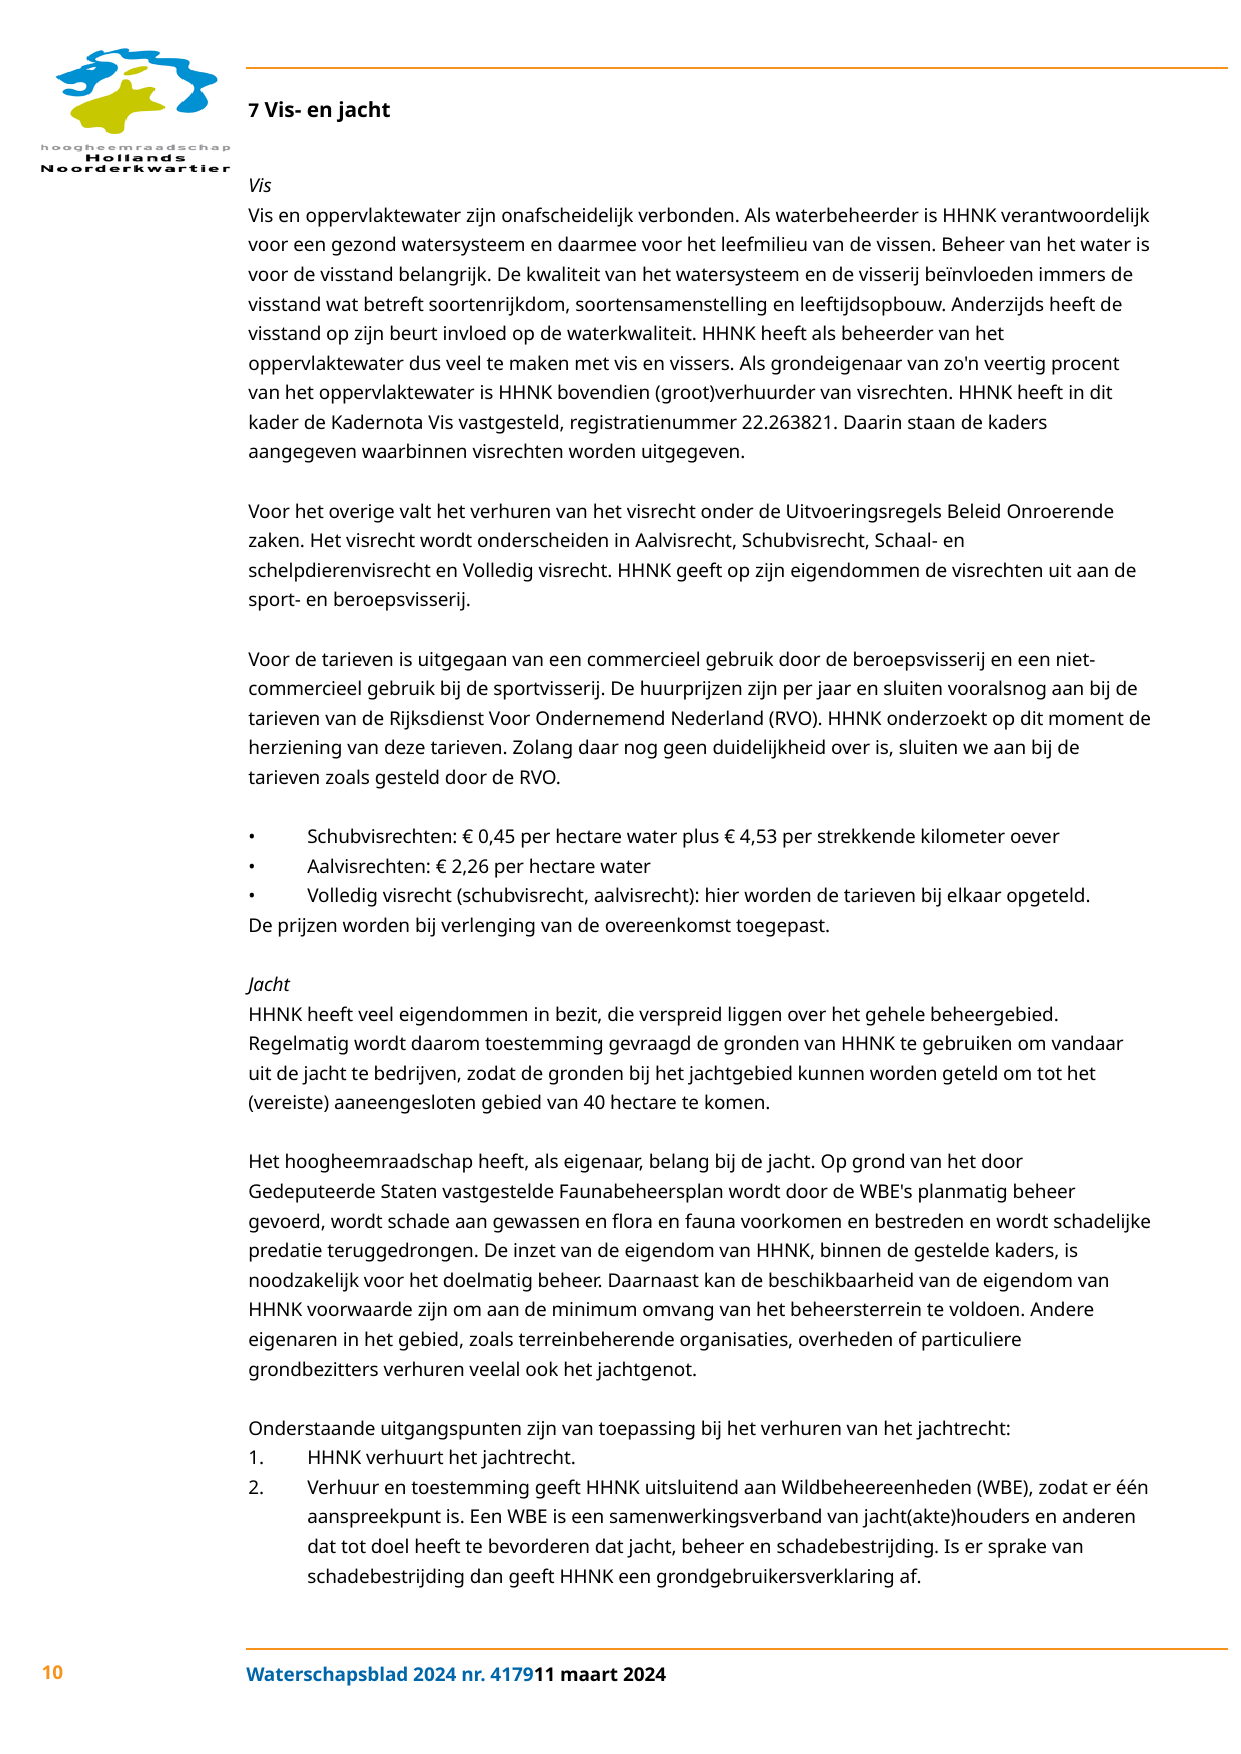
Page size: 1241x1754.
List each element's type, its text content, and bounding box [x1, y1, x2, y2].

list HHNK verhuurt het jachtrecht. [248, 1444, 1152, 1470]
text Onderstaande uitgangspunten zijn van toepassing bij het verhuren van het jachtrecht: [248, 1415, 1152, 1441]
list Volledig visrecht (schubvisrecht, aalvisrecht): hier worden de tarieven bij elkaar opgeteld. [248, 882, 1152, 908]
text Vis [248, 172, 1152, 198]
text Voor het overige valt het verhuren van het visrecht onder de Uitvoeringsregels Beleid Onroerende zaken. Het visrecht wordt onderscheiden in Aalvisrecht, Schubvisrecht, Schaal- en schelpdierenvisrecht en Volledig visrecht. HHNK geeft op zijn eigendommen de visrechten uit aan de sport- en beroepsvisserij. [248, 498, 1152, 612]
text Jacht [248, 971, 1152, 997]
text HHNK heeft veel eigendommen in bezit, die verspreid liggen over het gehele beheergebied. Regelmatig wordt daarom toestemming gevraagd de gronden van HHNK te gebruiken om vandaar uit de jacht te bedrijven, zodat de gronden bij het jachtgebied kunnen worden geteld om tot het (vereiste) aaneengesloten gebied van 40 hectare te komen. [248, 1001, 1152, 1115]
list Schubvisrechten: € 0,45 per hectare water plus € 4,53 per strekkende kilometer oever [248, 823, 1152, 849]
list Aalvisrechten: € 2,26 per hectare water [248, 853, 1152, 879]
text Voor de tarieven is uitgegaan van een commercieel gebruik door de beroepsvisserij en een niet-commercieel gebruik bij de sportvisserij. De huurprijzen zijn per jaar en sluiten vooralsnog aan bij de tarieven van de Rijksdienst Voor Ondernemend Nederland (RVO). HHNK onderzoekt op dit moment de herziening van deze tarieven. Zolang daar nog geen duidelijkheid over is, sluiten we aan bij de tarieven zoals gesteld door de RVO. [248, 646, 1152, 790]
picture [41, 47, 231, 172]
text 7 Vis- en jacht [248, 95, 1152, 123]
text Het hoogheemraadschap heeft, als eigenaar, belang bij de jacht. Op grond van het door Gedeputeerde Staten vastgestelde Faunabeheersplan wordt door de WBE's planmatig beheer gevoerd, wordt schade aan gewassen en flora en fauna voorkomen en bestreden en wordt schadelijke predatie teruggedrongen. De inzet van de eigendom van HHNK, binnen de gestelde kaders, is noodzakelijk voor het doelmatig beheer. Daarnaast kan de beschikbaarheid van de eigendom van HHNK voorwaarde zijn om aan de minimum omvang van het beheersterrein te voldoen. Andere eigenaren in het gebied, zoals terreinbeherende organisaties, overheden of particuliere grondbezitters verhuren veelal ook het jachtgenot. [248, 1149, 1152, 1382]
list Verhuur en toestemming geeft HHNK uitsluitend aan Wildbeheereenheden (WBE), zodat er één aanspreekpunt is. Een WBE is een samenwerkingsverband van jacht(akte)houders en anderen dat tot doel heeft te bevorderen dat jacht, beheer en schadebestrijding. Is er sprake van schadebestrijding dan geeft HHNK een grondgebruikersverklaring af. [248, 1474, 1152, 1589]
text Vis en oppervlaktewater zijn onafscheidelijk verbonden. Als waterbeheerder is HHNK verantwoordelijk voor een gezond watersysteem en daarmee voor het leefmilieu van de vissen. Beheer van het water is voor de visstand belangrijk. De kwaliteit van het watersysteem en de visserij beïnvloeden immers de visstand wat betreft soortenrijkdom, soortensamenstelling en leeftijdsopbouw. Anderzijds heeft de visstand op zijn beurt invloed op de waterkwaliteit. HHNK heeft als beheerder van het oppervlaktewater dus veel te maken met vis en vissers. Als grondeigenaar van zo'n veertig procent van het oppervlaktewater is HHNK bovendien (groot)verhuurder van visrechten. HHNK heeft in dit kader de Kadernota Vis vastgesteld, registratienummer 22.263821. Daarin staan de kaders aangegeven waarbinnen visrechten worden uitgegeven. [248, 202, 1152, 464]
text De prijzen worden bij verlenging van de overeenkomst toegepast. [248, 912, 1152, 938]
